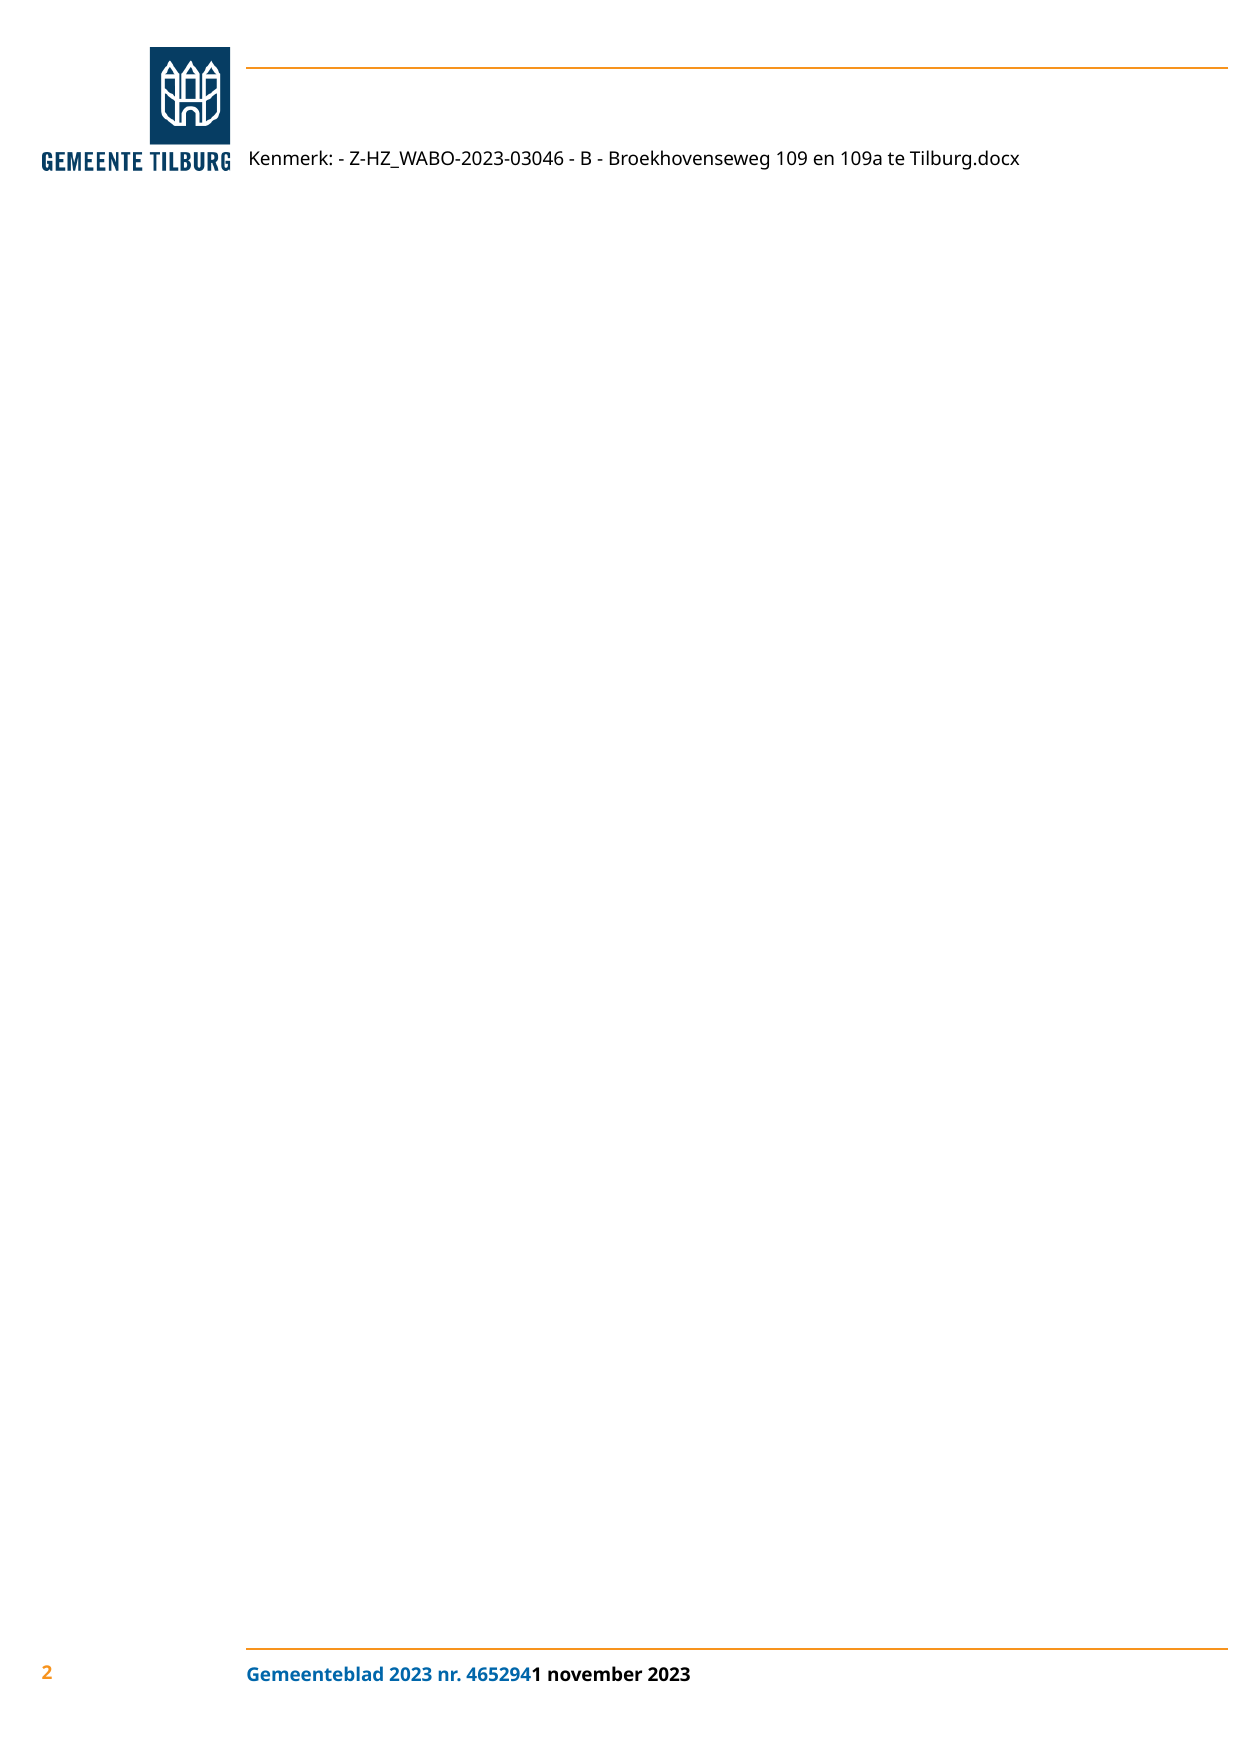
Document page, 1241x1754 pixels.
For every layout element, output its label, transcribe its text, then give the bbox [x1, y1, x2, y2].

text Kenmerk: - Z-HZ_WABO-2023-03046 - B - Broekhovenseweg 109 en 109a te Tilburg.docx [248, 145, 1152, 171]
picture [41, 47, 231, 172]
